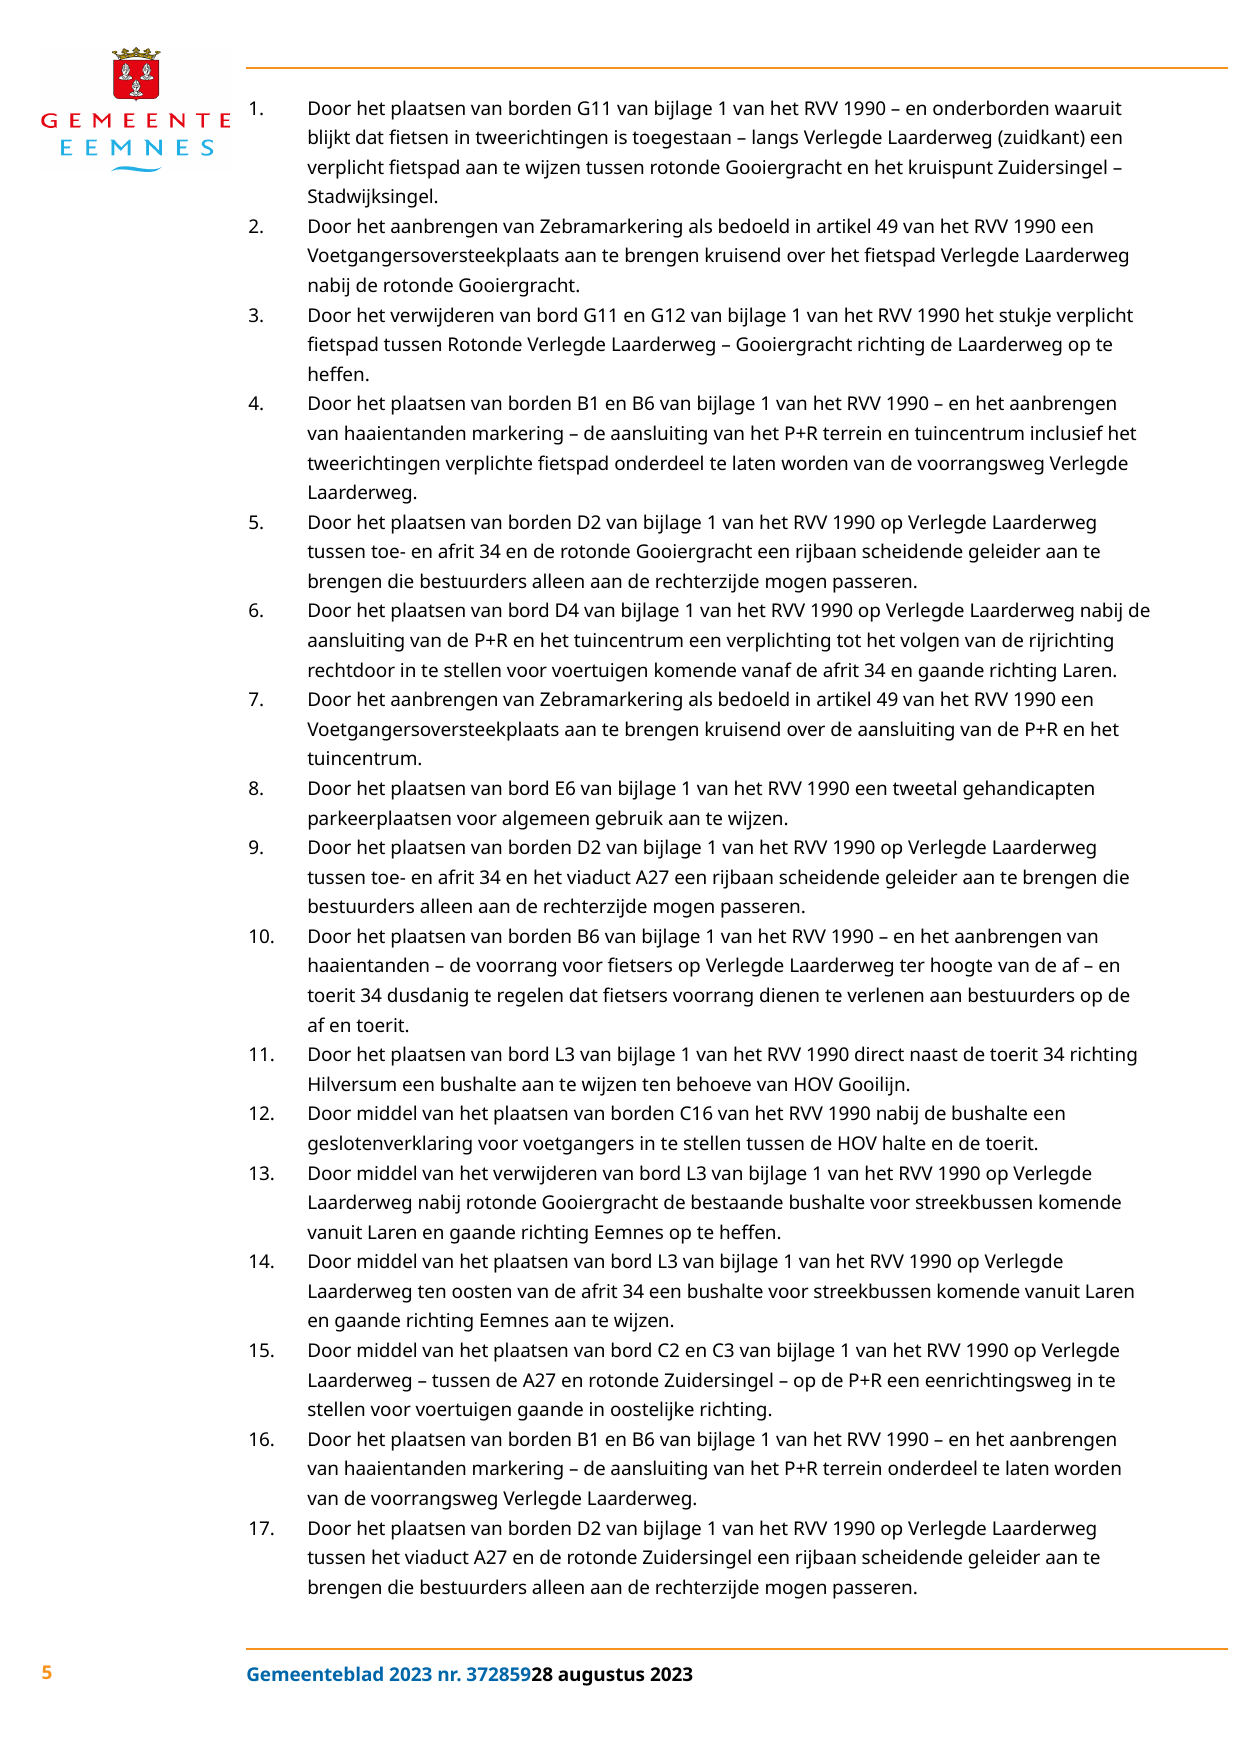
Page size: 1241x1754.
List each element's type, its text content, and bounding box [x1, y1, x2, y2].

list Door het plaatsen van borden D2 van bijlage 1 van het RVV 1990 op Verlegde Laarderweg tussen toe- en afrit 34 en de rotonde Gooiergracht een rijbaan scheidende geleider aan te brengen die bestuurders alleen aan de rechterzijde mogen passeren. [248, 509, 1152, 594]
list Door middel van het plaatsen van bord C2 en C3 van bijlage 1 van het RVV 1990 op Verlegde Laarderweg – tussen de A27 en rotonde Zuidersingel – op de P+R een eenrichtingsweg in te stellen voor voertuigen gaande in oostelijke richting. [248, 1337, 1152, 1422]
list Door het plaatsen van bord E6 van bijlage 1 van het RVV 1990 een tweetal gehandicapten parkeerplaatsen voor algemeen gebruik aan te wijzen. [248, 775, 1152, 831]
list Door het plaatsen van bord D4 van bijlage 1 van het RVV 1990 op Verlegde Laarderweg nabij de aansluiting van de P+R en het tuincentrum een verplichting tot het volgen van de rijrichting rechtdoor in te stellen voor voertuigen komende vanaf de afrit 34 en gaande richting Laren. [248, 598, 1152, 683]
list Door middel van het verwijderen van bord L3 van bijlage 1 van het RVV 1990 op Verlegde Laarderweg nabij rotonde Gooiergracht de bestaande bushalte voor streekbussen komende vanuit Laren en gaande richting Eemnes op te heffen. [248, 1160, 1152, 1245]
list Door het plaatsen van borden B1 en B6 van bijlage 1 van het RVV 1990 – en het aanbrengen van haaientanden markering – de aansluiting van het P+R terrein en tuincentrum inclusief het tweerichtingen verplichte fietspad onderdeel te laten worden van de voorrangsweg Verlegde Laarderweg. [248, 391, 1152, 505]
list Door het aanbrengen van Zebramarkering als bedoeld in artikel 49 van het RVV 1990 een Voetgangersoversteekplaats aan te brengen kruisend over de aansluiting van de P+R en het tuincentrum. [248, 686, 1152, 771]
list Door middel van het plaatsen van bord L3 van bijlage 1 van het RVV 1990 op Verlegde Laarderweg ten oosten van de afrit 34 een bushalte voor streekbussen komende vanuit Laren en gaande richting Eemnes aan te wijzen. [248, 1248, 1152, 1333]
list Door het plaatsen van borden B6 van bijlage 1 van het RVV 1990 – en het aanbrengen van haaientanden – de voorrang voor fietsers op Verlegde Laarderweg ter hoogte van de af – en toerit 34 dusdanig te regelen dat fietsers voorrang dienen te verlenen aan bestuurders op de af en toerit. [248, 923, 1152, 1038]
picture [41, 47, 231, 172]
list Door het plaatsen van borden D2 van bijlage 1 van het RVV 1990 op Verlegde Laarderweg tussen toe- en afrit 34 en het viaduct A27 een rijbaan scheidende geleider aan te brengen die bestuurders alleen aan de rechterzijde mogen passeren. [248, 834, 1152, 919]
list Door het plaatsen van borden G11 van bijlage 1 van het RVV 1990 – en onderborden waaruit blijkt dat fietsen in tweerichtingen is toegestaan – langs Verlegde Laarderweg (zuidkant) een verplicht fietspad aan te wijzen tussen rotonde Gooiergracht en het kruispunt Zuidersingel – Stadwijksingel. [248, 95, 1152, 209]
list Door middel van het plaatsen van borden C16 van het RVV 1990 nabij de bushalte een geslotenverklaring voor voetgangers in te stellen tussen de HOV halte en de toerit. [248, 1101, 1152, 1156]
list Door het aanbrengen van Zebramarkering als bedoeld in artikel 49 van het RVV 1990 een Voetgangersoversteekplaats aan te brengen kruisend over het fietspad Verlegde Laarderweg nabij de rotonde Gooiergracht. [248, 213, 1152, 298]
list Door het verwijderen van bord G11 en G12 van bijlage 1 van het RVV 1990 het stukje verplicht fietspad tussen Rotonde Verlegde Laarderweg – Gooiergracht richting de Laarderweg op te heffen. [248, 302, 1152, 387]
list Door het plaatsen van borden D2 van bijlage 1 van het RVV 1990 op Verlegde Laarderweg tussen het viaduct A27 en de rotonde Zuidersingel een rijbaan scheidende geleider aan te brengen die bestuurders alleen aan de rechterzijde mogen passeren. [248, 1515, 1152, 1600]
list Door het plaatsen van bord L3 van bijlage 1 van het RVV 1990 direct naast de toerit 34 richting Hilversum een bushalte aan te wijzen ten behoeve van HOV Gooilijn. [248, 1041, 1152, 1097]
list Door het plaatsen van borden B1 en B6 van bijlage 1 van het RVV 1990 – en het aanbrengen van haaientanden markering – de aansluiting van het P+R terrein onderdeel te laten worden van de voorrangsweg Verlegde Laarderweg. [248, 1426, 1152, 1511]
